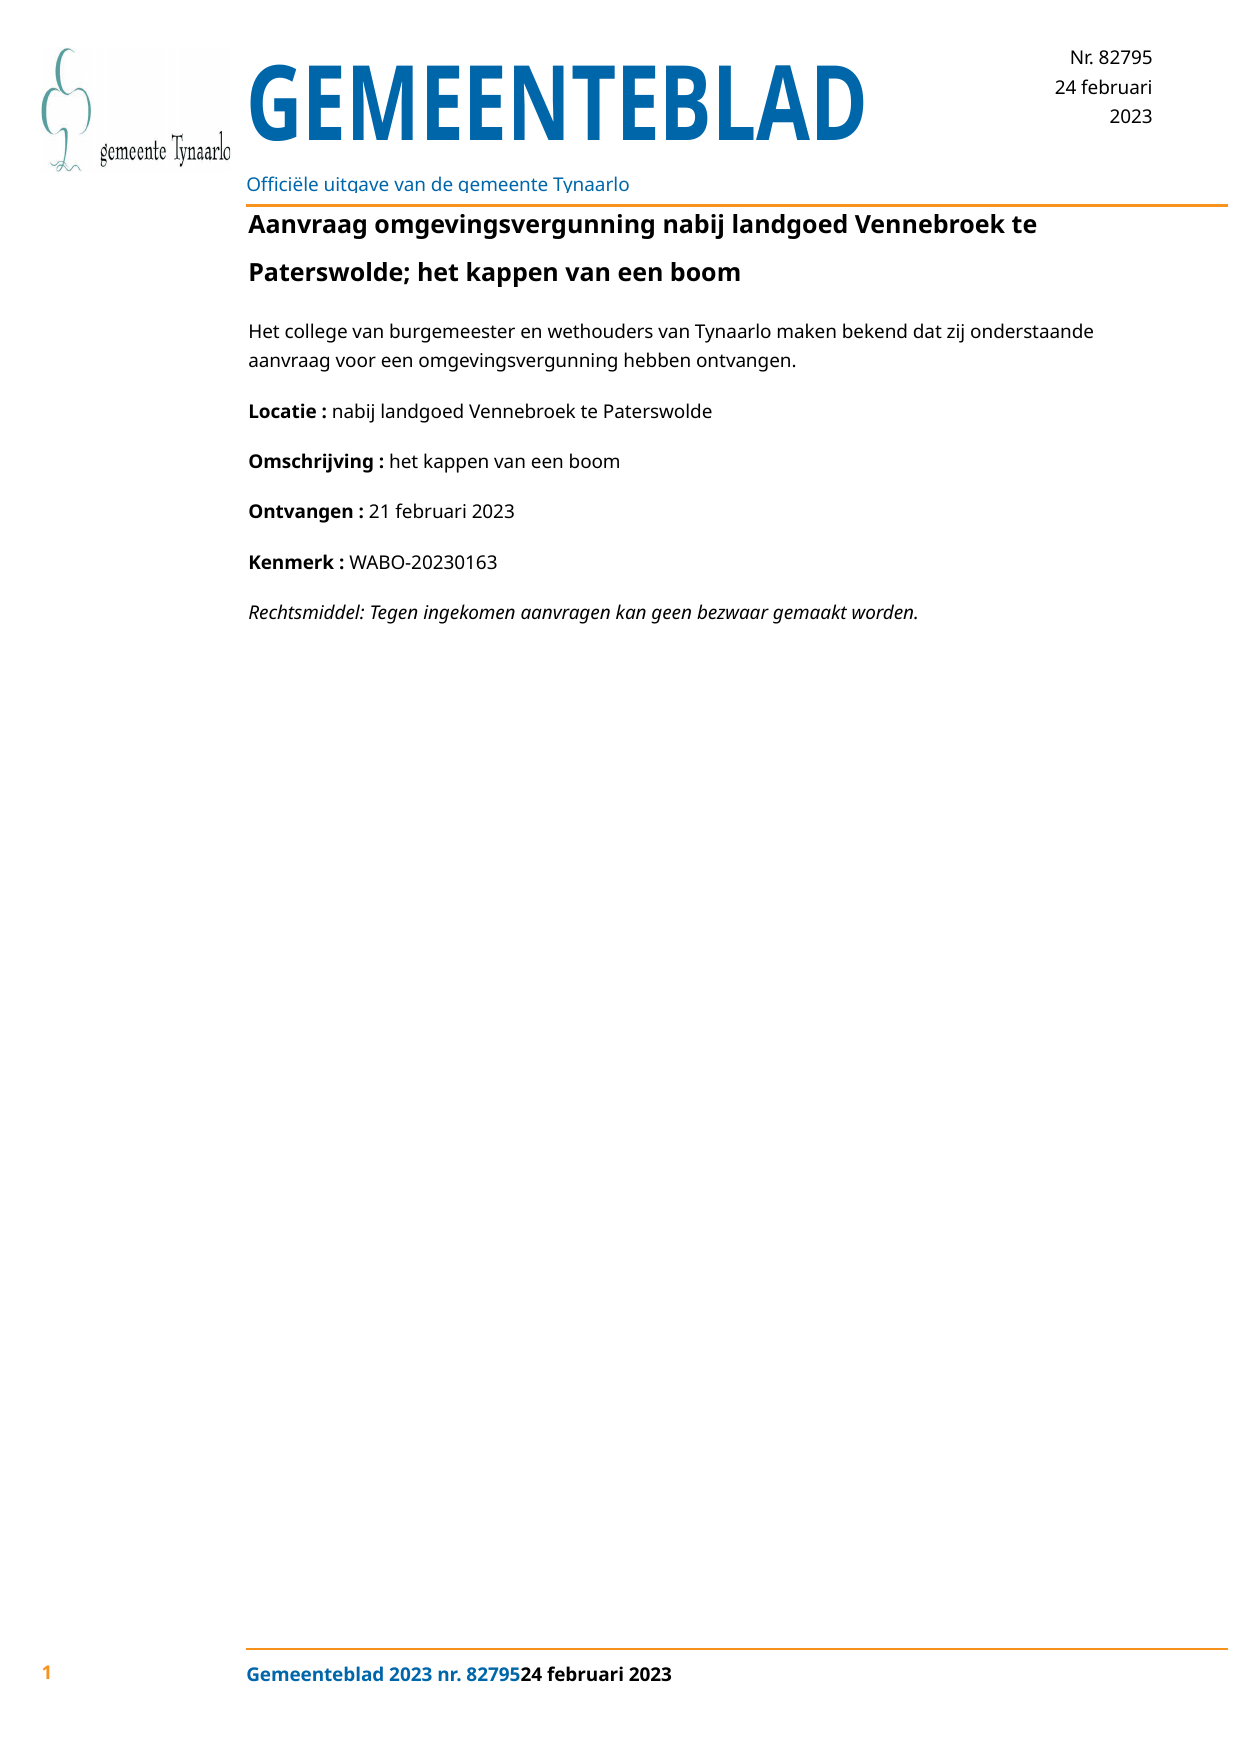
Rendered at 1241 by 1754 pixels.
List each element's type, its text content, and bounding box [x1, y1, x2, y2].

text Aanvraag omgevingsvergunning nabij landgoed Vennebroek te Paterswolde; het kappen van een boom [248, 207, 1152, 288]
text Omschrijving : het kappen van een boom [248, 448, 1152, 474]
text Locatie : nabij landgoed Vennebroek te Paterswolde [248, 398, 1152, 424]
text Kenmerk : WABO-20230163 [248, 549, 1152, 575]
picture [41, 47, 231, 172]
text Rechtsmiddel: Tegen ingekomen aanvragen kan geen bezwaar gemaakt worden. [248, 599, 1152, 625]
text Het college van burgemeester en wethouders van Tynaarlo maken bekend dat zij onderstaande aanvraag voor een omgevingsvergunning hebben ontvangen. [248, 318, 1152, 373]
text Ontvangen : 21 februari 2023 [248, 499, 1152, 524]
